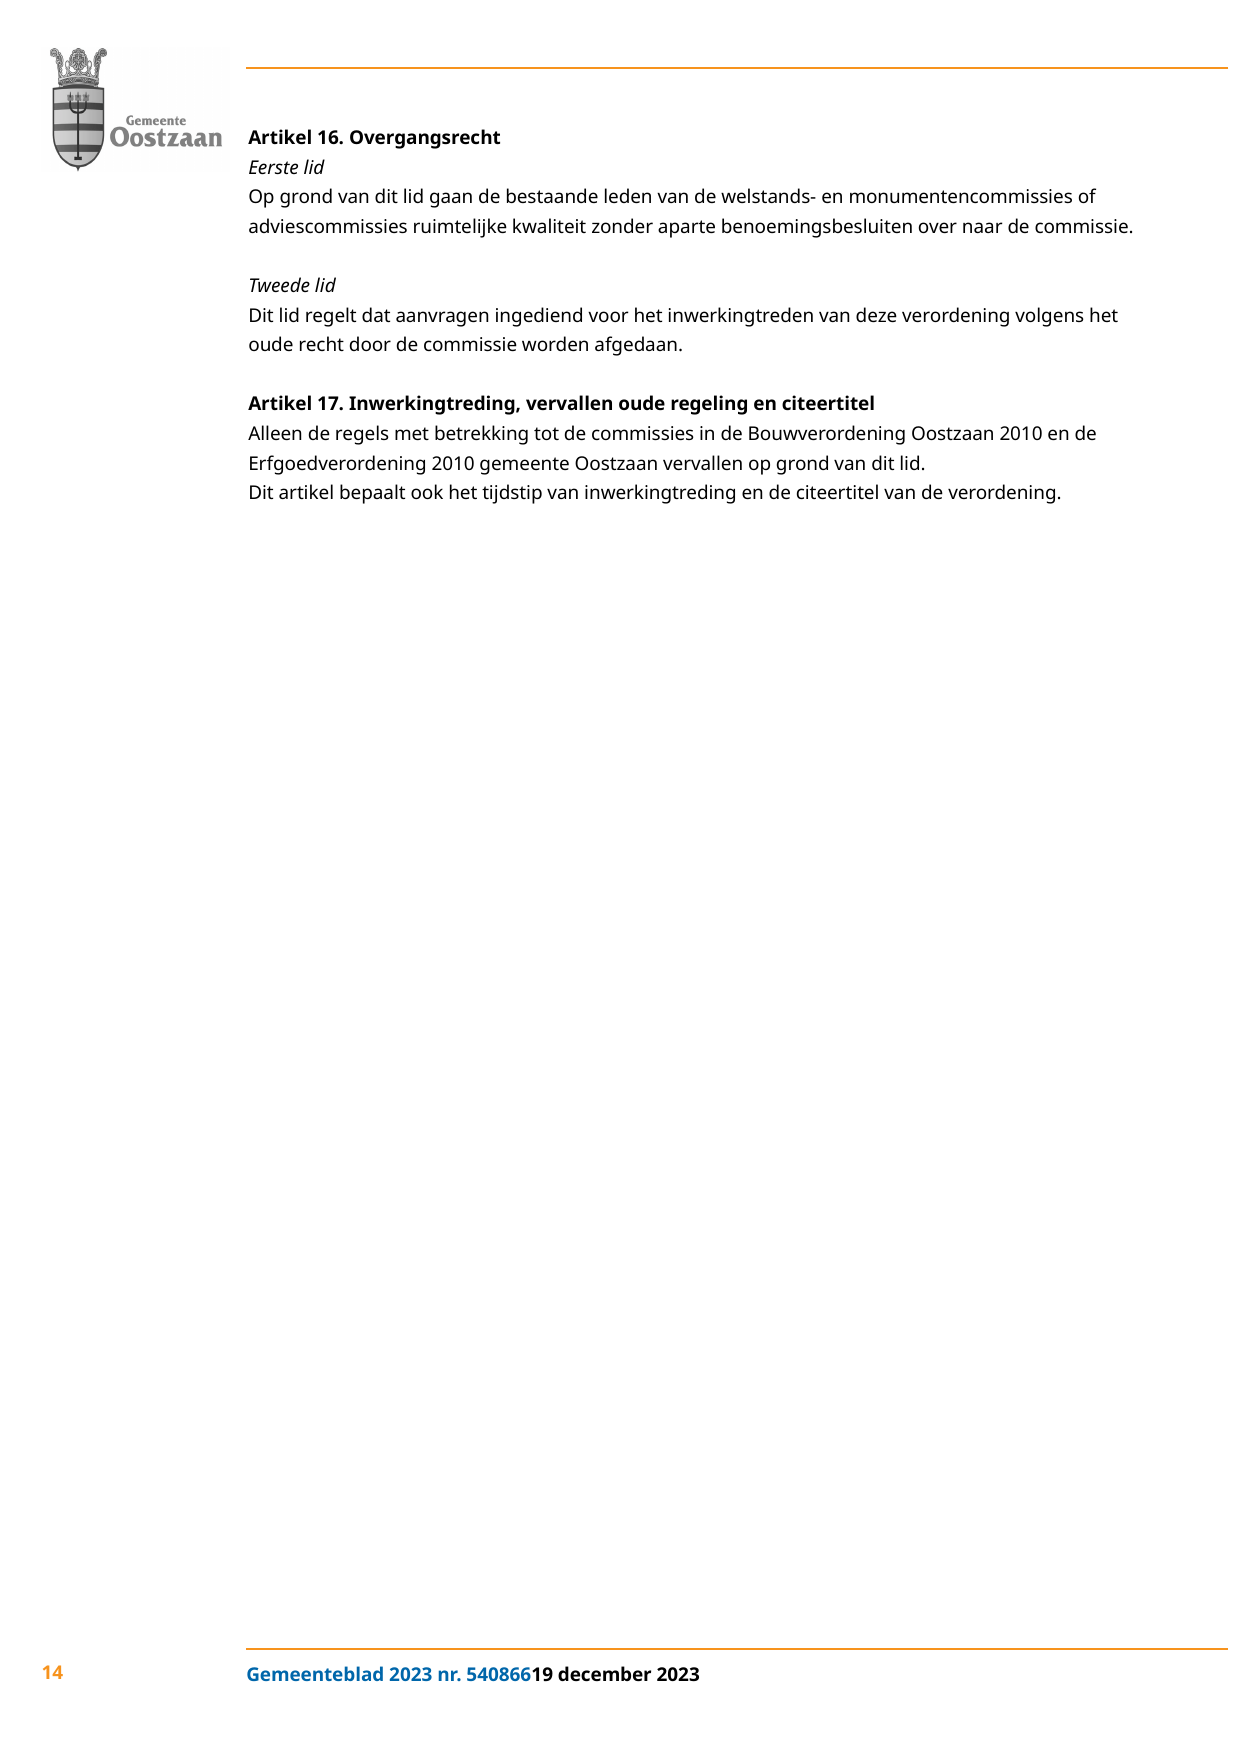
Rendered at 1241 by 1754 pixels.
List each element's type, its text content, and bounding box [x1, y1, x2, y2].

text Artikel 16. Overgangsrecht [248, 124, 1152, 150]
text Dit lid regelt dat aanvragen ingediend voor het inwerkingtreden van deze verordening volgens het oude recht door de commissie worden afgedaan. [248, 302, 1152, 357]
text Op grond van dit lid gaan de bestaande leden van de welstands- en monumentencommissies of adviescommissies ruimtelijke kwaliteit zonder aparte benoemingsbesluiten over naar de commissie. [248, 183, 1152, 239]
text Dit artikel bepaalt ook het tijdstip van inwerkingtreding en de citeertitel van de verordening. [248, 479, 1152, 505]
text Tweede lid [248, 272, 1152, 298]
picture [41, 47, 231, 172]
text Artikel 17. Inwerkingtreding, vervallen oude regeling en citeertitel [248, 391, 1152, 416]
text Eerste lid [248, 154, 1152, 180]
text Alleen de regels met betrekking tot de commissies in de Bouwverordening Oostzaan 2010 en de Erfgoedverordening 2010 gemeente Oostzaan vervallen op grond van dit lid. [248, 420, 1152, 476]
